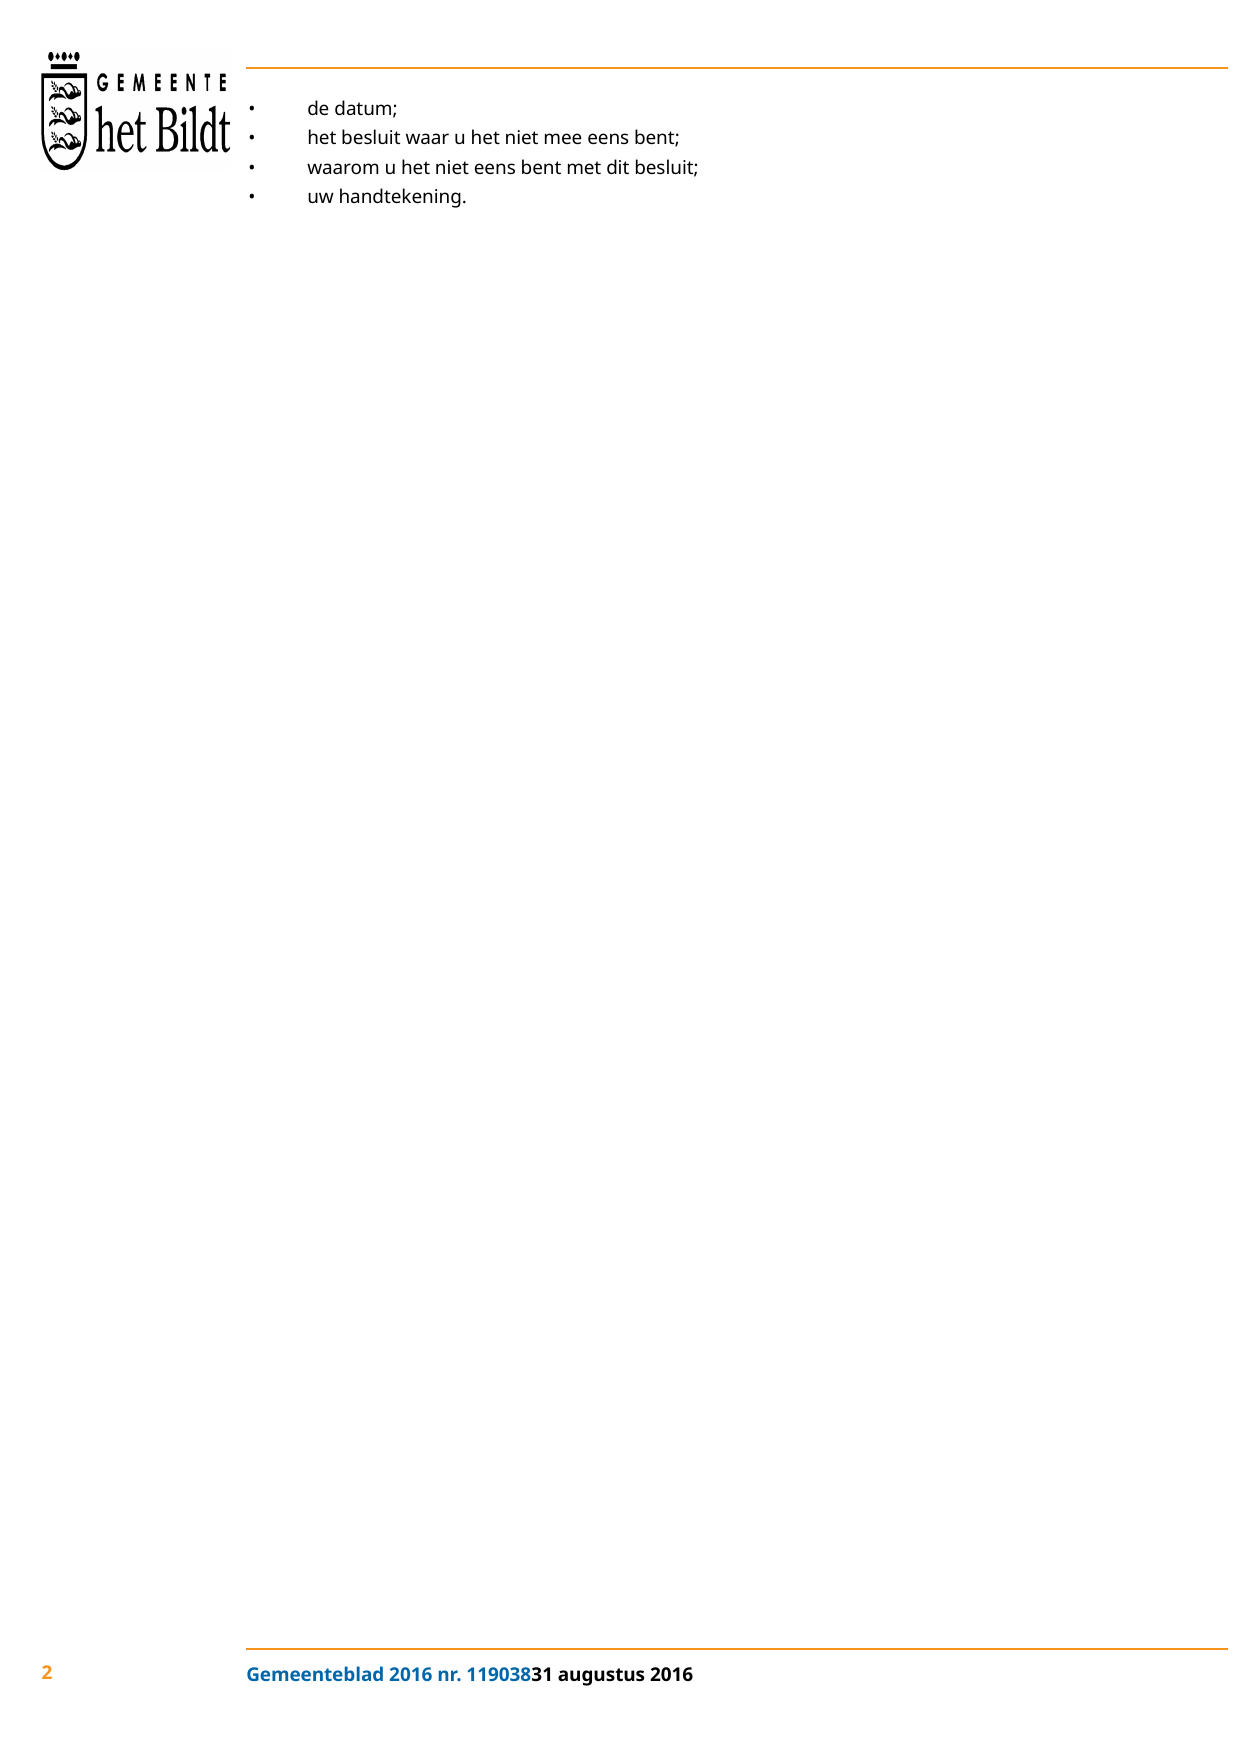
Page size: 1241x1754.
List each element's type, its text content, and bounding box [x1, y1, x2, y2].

list uw handtekening. [248, 183, 1152, 209]
picture [41, 47, 231, 172]
list waarom u het niet eens bent met dit besluit; [248, 154, 1152, 180]
list de datum; [248, 95, 1152, 121]
list het besluit waar u het niet mee eens bent; [248, 124, 1152, 150]
